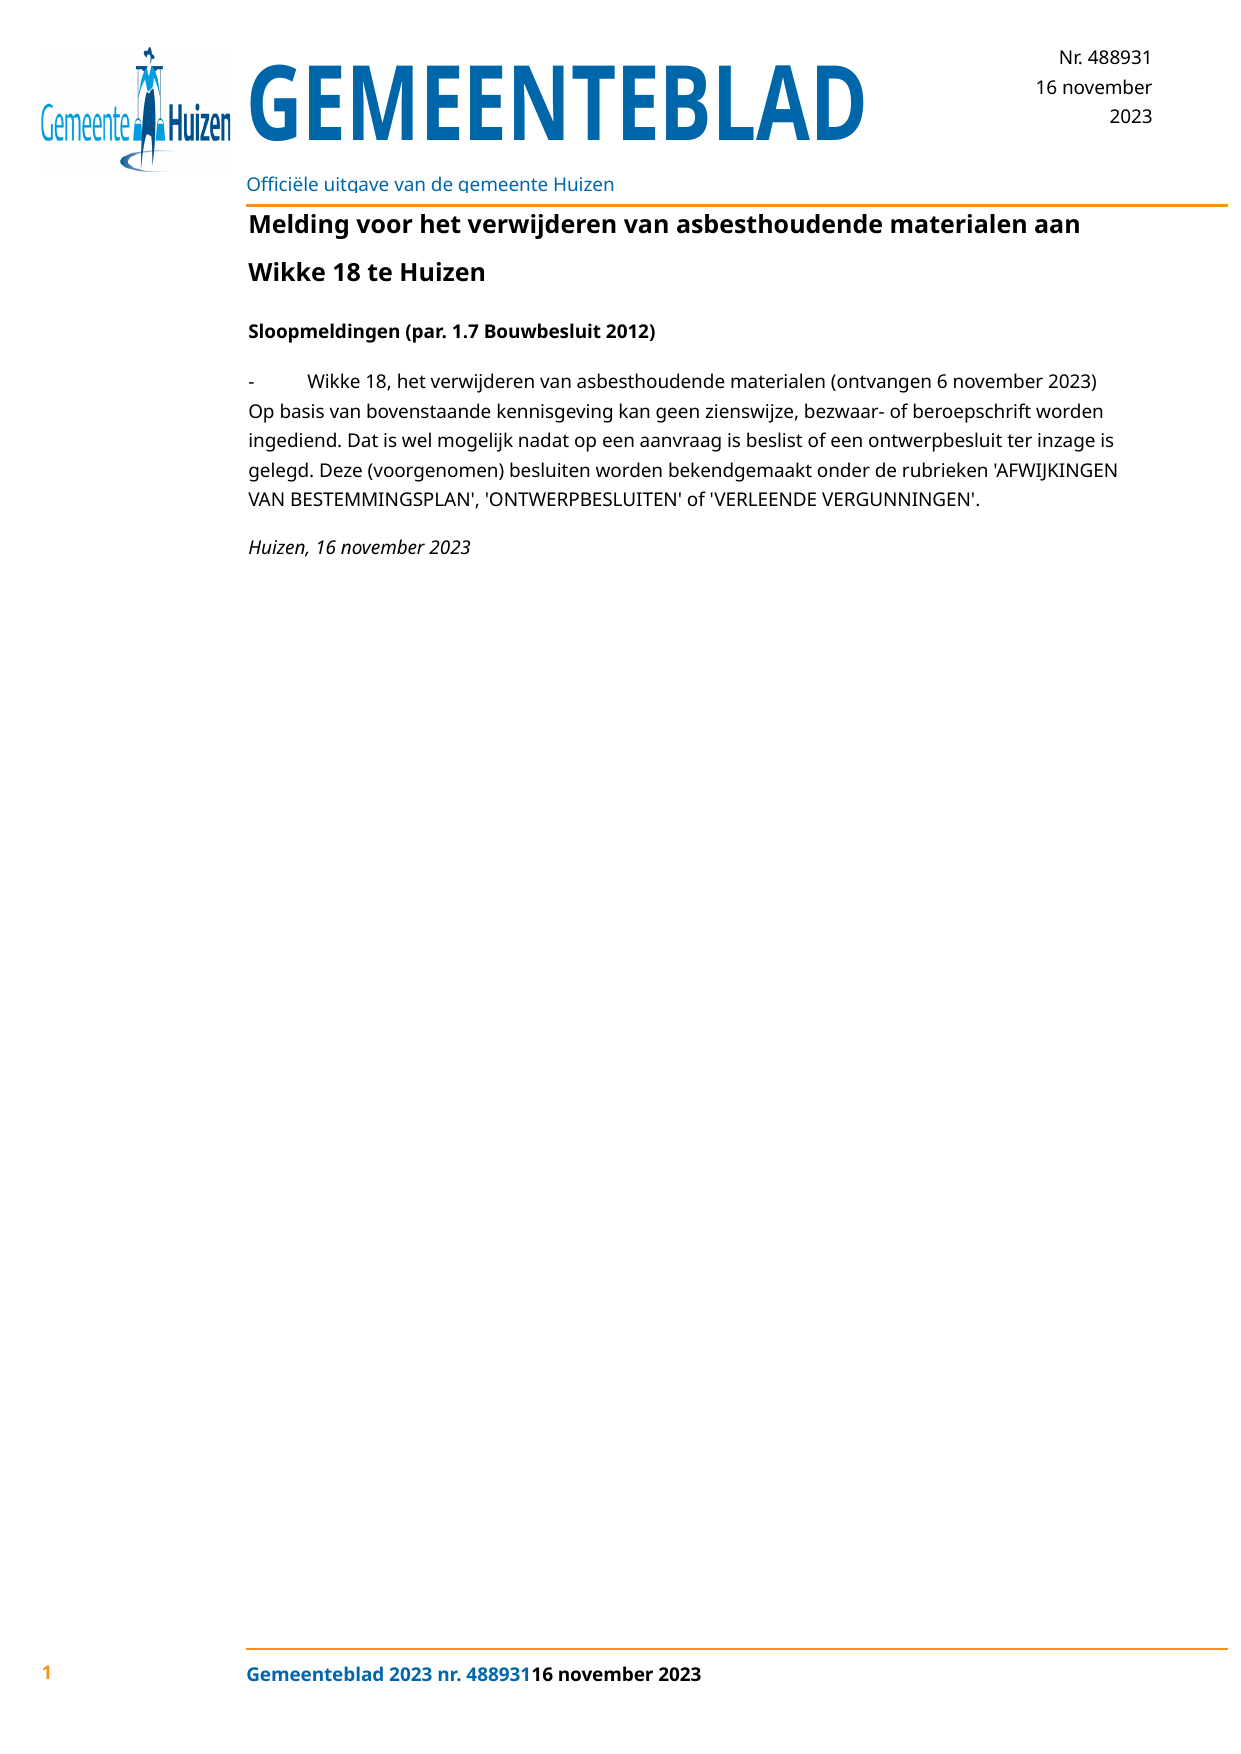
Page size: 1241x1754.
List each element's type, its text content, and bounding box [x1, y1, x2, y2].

text Melding voor het verwijderen van asbesthoudende materialen aan Wikke 18 te Huizen [248, 207, 1152, 288]
list Wikke 18, het verwijderen van asbesthoudende materialen (ontvangen 6 november 2023) [248, 368, 1152, 394]
picture [41, 47, 231, 172]
text Op basis van bovenstaande kennisgeving kan geen zienswijze, bezwaar- of beroepschrift worden ingediend. Dat is wel mogelijk nadat op een aanvraag is beslist of een ontwerpbesluit ter inzage is gelegd. Deze (voorgenomen) besluiten worden bekendgemaakt onder de rubrieken 'AFWIJKINGEN VAN BESTEMMINGSPLAN', 'ONTWERPBESLUITEN' of 'VERLEENDE VERGUNNINGEN'. [248, 398, 1152, 512]
text Huizen, 16 november 2023 [248, 534, 1152, 560]
text Sloopmeldingen (par. 1.7 Bouwbesluit 2012) [248, 318, 1152, 344]
